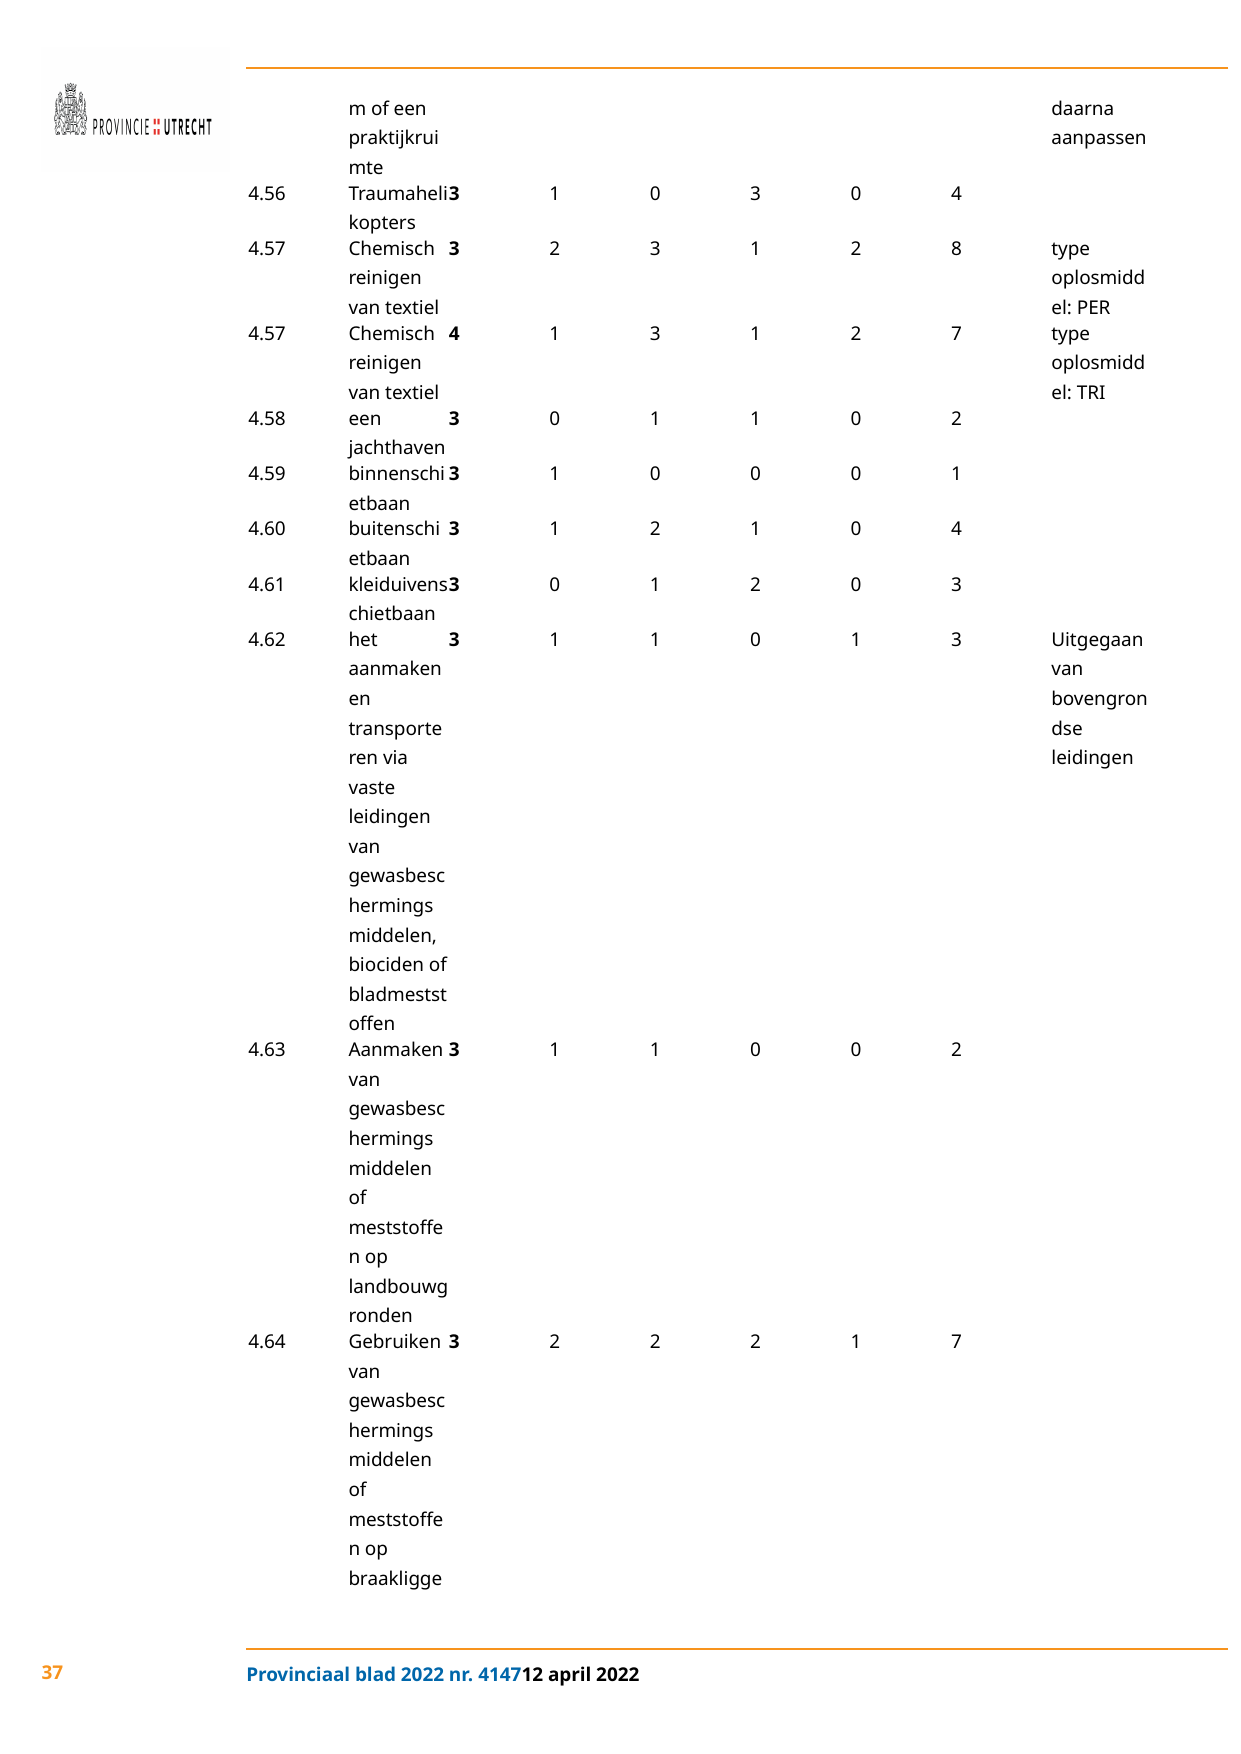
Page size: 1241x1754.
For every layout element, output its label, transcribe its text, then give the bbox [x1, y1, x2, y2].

table_cell 1 [549, 460, 649, 515]
table_cell [1051, 180, 1152, 235]
table_cell 4.56 [248, 180, 348, 235]
table_cell [951, 95, 1051, 180]
table_cell 1 [650, 571, 750, 626]
table_cell 0 [850, 405, 951, 460]
table_cell Uitgegaan van bovengrondse leidingen [1051, 626, 1152, 1036]
table_cell 4.63 [248, 1036, 348, 1328]
table_cell 8 [951, 235, 1051, 320]
table_cell 0 [549, 571, 649, 626]
table_cell 4.64 [248, 1328, 348, 1591]
table_cell 1 [650, 626, 750, 1036]
table_cell Aanmaken van gewasbeschermingsmiddelen of meststoffen op landbouwgronden [348, 1036, 449, 1328]
table_cell [1051, 1036, 1152, 1328]
table_cell 2 [750, 1328, 850, 1591]
table_cell 4.57 [248, 320, 348, 405]
table_cell 0 [850, 1036, 951, 1328]
table_cell type oplosmiddel: PER [1051, 235, 1152, 320]
table_cell 1 [750, 405, 850, 460]
table_cell 3 [951, 571, 1051, 626]
table_cell [1051, 515, 1152, 571]
table_cell 3 [449, 235, 549, 320]
table_cell 0 [750, 460, 850, 515]
table_cell 0 [850, 460, 951, 515]
table_cell 2 [951, 405, 1051, 460]
table_cell [850, 95, 951, 180]
table_cell [1051, 460, 1152, 515]
table_cell 1 [750, 515, 850, 571]
table_cell Chemisch reinigen van textiel [348, 320, 449, 405]
table_cell 1 [549, 626, 649, 1036]
table_cell 4.57 [248, 235, 348, 320]
table_cell 3 [449, 1036, 549, 1328]
table_cell 3 [650, 235, 750, 320]
table_cell 2 [750, 571, 850, 626]
table_cell daarna aanpassen [1051, 95, 1152, 180]
table_cell [1051, 405, 1152, 460]
table_cell 3 [750, 180, 850, 235]
table_cell 2 [549, 235, 649, 320]
table_cell 4.58 [248, 405, 348, 460]
table_cell m of een praktijkruimte [348, 95, 449, 180]
table_cell 2 [850, 320, 951, 405]
table_cell 2 [850, 235, 951, 320]
table_cell 1 [549, 320, 649, 405]
table_cell 1 [850, 626, 951, 1036]
table_cell 2 [951, 1036, 1051, 1328]
table_cell 2 [650, 515, 750, 571]
table_cell 1 [549, 1036, 649, 1328]
table_cell 0 [549, 405, 649, 460]
table_cell [549, 95, 649, 180]
table_cell 2 [650, 1328, 750, 1591]
table_cell 0 [750, 626, 850, 1036]
table_cell 0 [850, 571, 951, 626]
table_cell 1 [750, 320, 850, 405]
table_cell type oplosmiddel: TRI [1051, 320, 1152, 405]
table_cell 3 [449, 515, 549, 571]
table_cell Gebruiken van gewasbeschermingsmiddelen of meststoffen op braakligge [348, 1328, 449, 1591]
table_cell 3 [449, 571, 549, 626]
table_cell [449, 95, 549, 180]
table_cell kleiduivenschietbaan [348, 571, 449, 626]
table_cell 4.60 [248, 515, 348, 571]
table_cell 7 [951, 320, 1051, 405]
table_cell 3 [951, 626, 1051, 1036]
table_cell 0 [850, 515, 951, 571]
table_cell 1 [549, 515, 649, 571]
table_cell 3 [449, 1328, 549, 1591]
table_cell 0 [650, 460, 750, 515]
table_cell het aanmaken en transporteren via vaste leidingen van gewasbeschermings middelen, biociden of bladmeststoffen [348, 626, 449, 1036]
table_cell 2 [549, 1328, 649, 1591]
table_cell 1 [650, 405, 750, 460]
table_cell 3 [449, 180, 549, 235]
table_cell [248, 95, 348, 180]
table_cell buitenschietbaan [348, 515, 449, 571]
table_cell 3 [650, 320, 750, 405]
table_cell 1 [951, 460, 1051, 515]
table_cell 0 [750, 1036, 850, 1328]
table_cell Traumahelikopters [348, 180, 449, 235]
table_cell binnenschietbaan [348, 460, 449, 515]
table_cell [750, 95, 850, 180]
table_cell 4.59 [248, 460, 348, 515]
table_cell een jachthaven [348, 405, 449, 460]
table_cell 1 [850, 1328, 951, 1591]
table_cell 1 [650, 1036, 750, 1328]
table_cell [650, 95, 750, 180]
table_cell Chemisch reinigen van textiel [348, 235, 449, 320]
table_cell 7 [951, 1328, 1051, 1591]
table_cell 1 [549, 180, 649, 235]
table_cell [1051, 1328, 1152, 1591]
table_cell 3 [449, 626, 549, 1036]
table_cell 4 [951, 515, 1051, 571]
table_cell 4.61 [248, 571, 348, 626]
table_cell 4.62 [248, 626, 348, 1036]
table_cell 3 [449, 405, 549, 460]
table_cell [1051, 571, 1152, 626]
table_cell 4 [449, 320, 549, 405]
picture [41, 47, 231, 172]
table_cell 0 [850, 180, 951, 235]
table_cell 3 [449, 460, 549, 515]
table_cell 4 [951, 180, 1051, 235]
table_cell 0 [650, 180, 750, 235]
table_cell 1 [750, 235, 850, 320]
